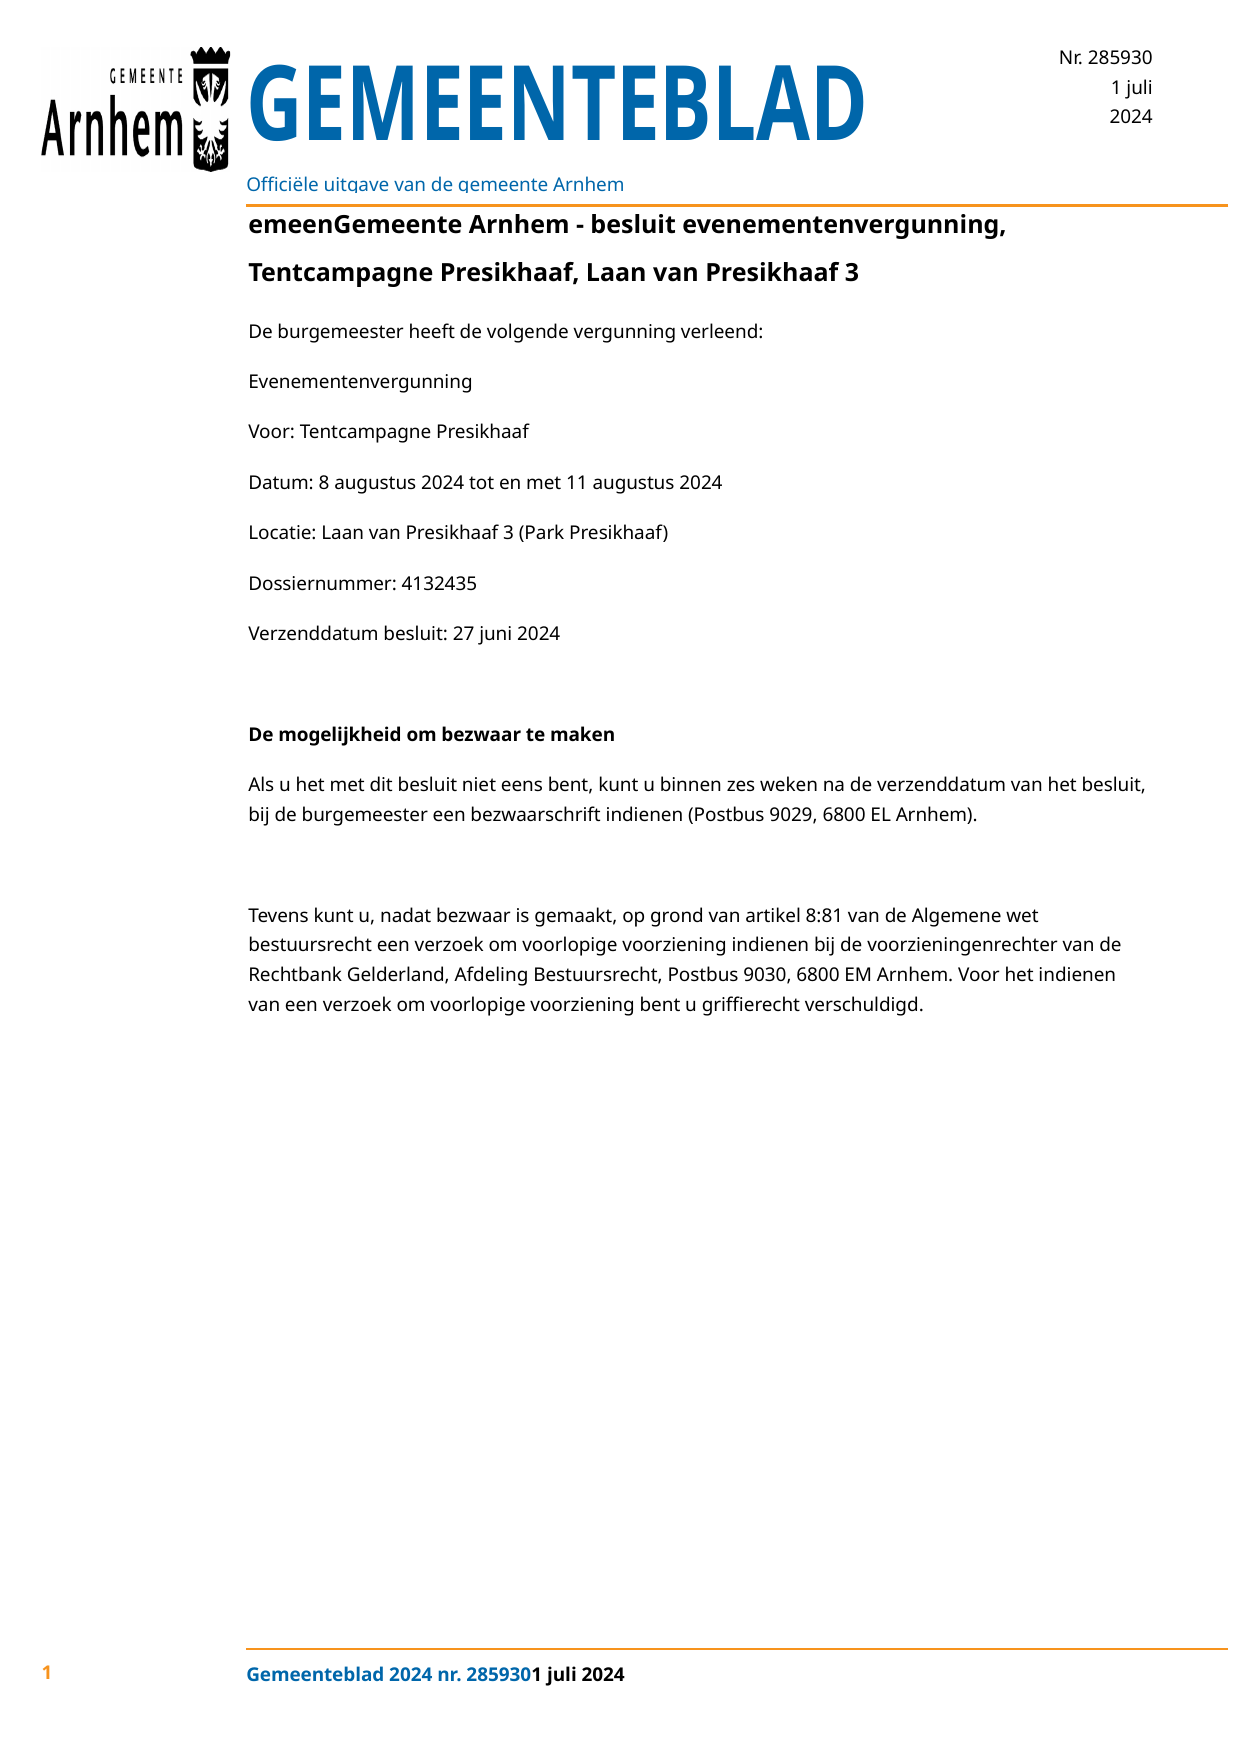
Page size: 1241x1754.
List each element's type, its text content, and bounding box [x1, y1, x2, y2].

text Als u het met dit besluit niet eens bent, kunt u binnen zes weken na de verzenddatum van het besluit, bij de burgemeester een bezwaarschrift indienen (Postbus 9029, 6800 EL Arnhem). [248, 772, 1152, 827]
text Evenementenvergunning [248, 368, 1152, 394]
text De burgemeester heeft de volgende vergunning verleend: [248, 318, 1152, 344]
text Tevens kunt u, nadat bezwaar is gemaakt, op grond van artikel 8:81 van de Algemene wet bestuursrecht een verzoek om voorlopige voorziening indienen bij de voorzieningenrechter van de Rechtbank Gelderland, Afdeling Bestuursrecht, Postbus 9030, 6800 EM Arnhem. Voor het indienen van een verzoek om voorlopige voorziening bent u griffierecht verschuldigd. [248, 902, 1152, 1017]
picture [41, 47, 231, 172]
text Verzenddatum besluit: 27 juni 2024 [248, 620, 1152, 646]
text emeenGemeente Arnhem - besluit evenementenvergunning, Tentcampagne Presikhaaf, Laan van Presikhaaf 3 [248, 207, 1152, 288]
text Datum: 8 augustus 2024 tot en met 11 augustus 2024 [248, 469, 1152, 495]
text Dossiernummer: 4132435 [248, 570, 1152, 596]
text Voor: Tentcampagne Presikhaaf [248, 419, 1152, 444]
text Locatie: Laan van Presikhaaf 3 (Park Presikhaaf) [248, 519, 1152, 545]
text De mogelijkheid om bezwaar te maken [248, 721, 1152, 747]
